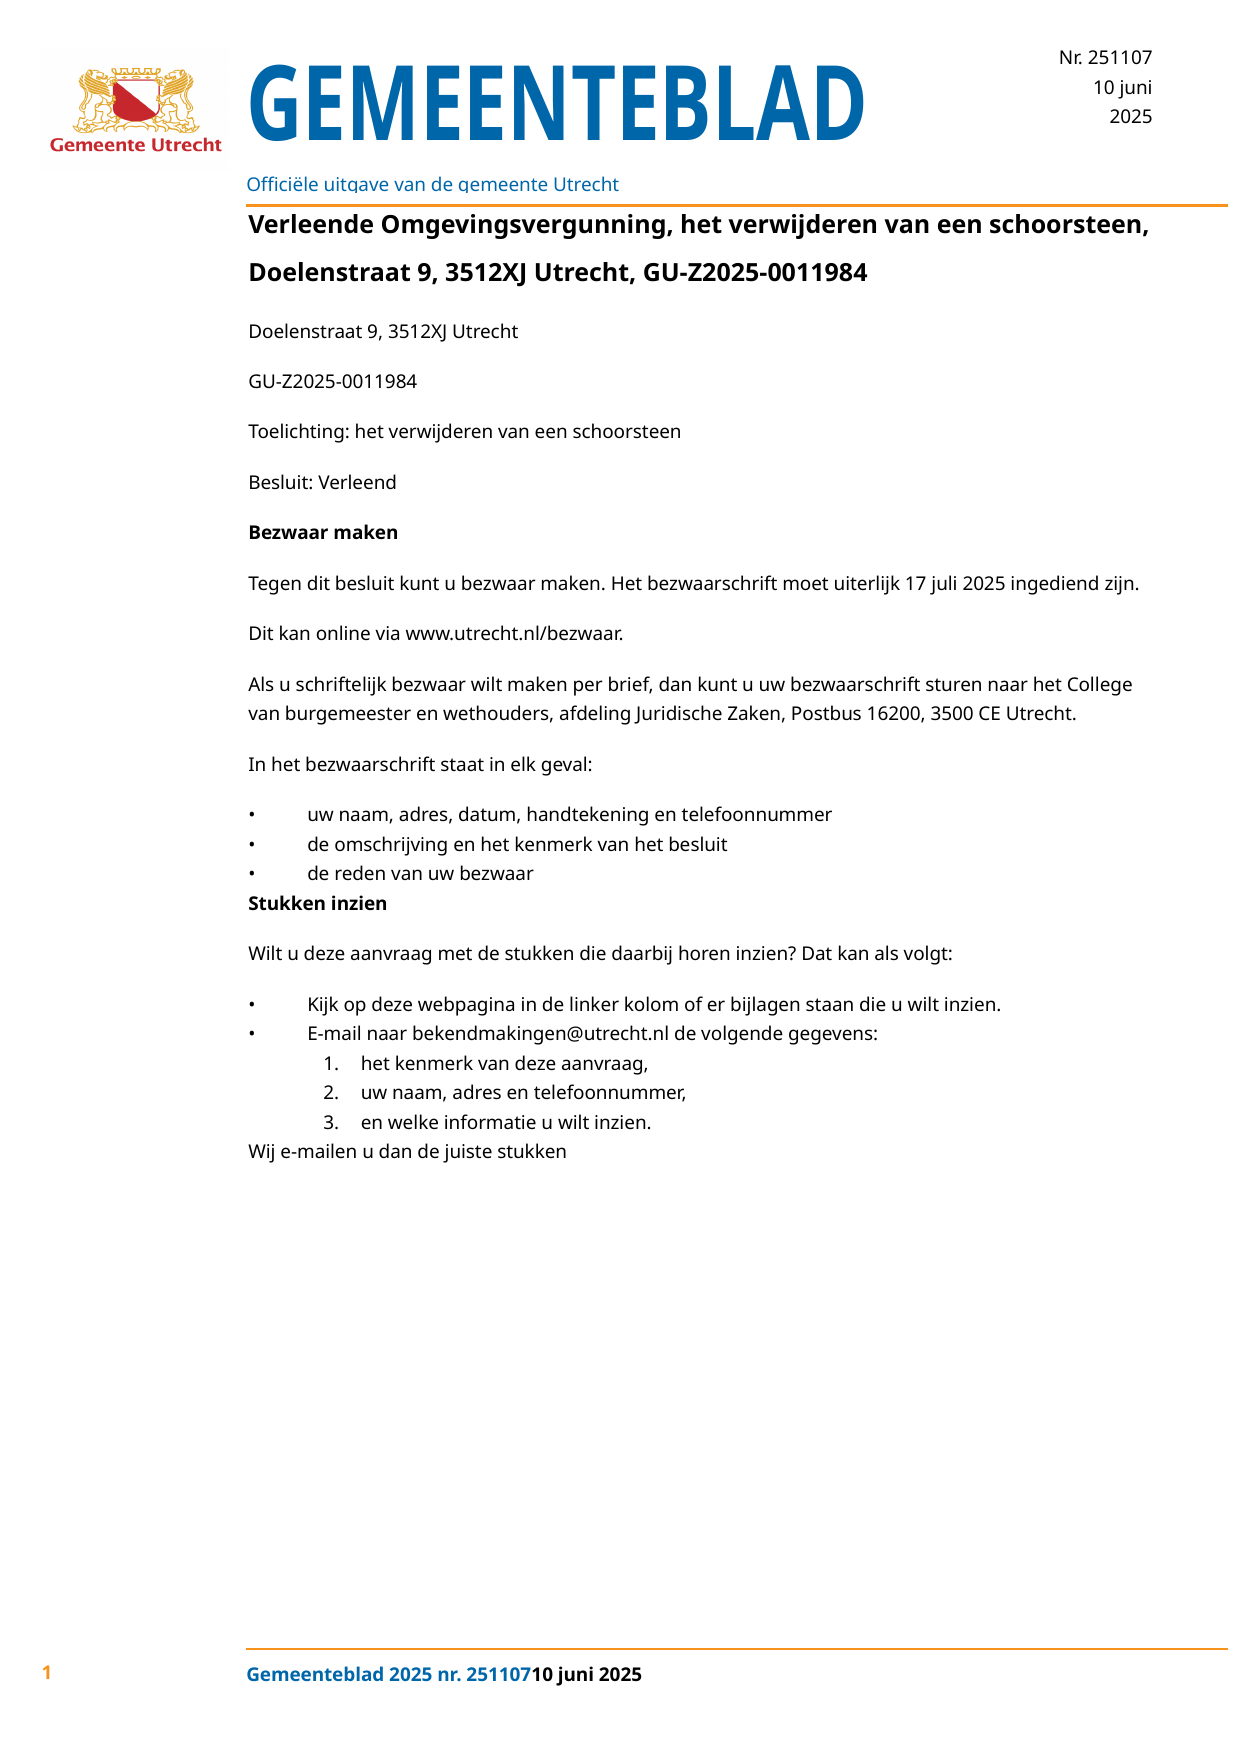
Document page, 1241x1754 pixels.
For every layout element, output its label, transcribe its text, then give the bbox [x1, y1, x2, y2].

text Besluit: Verleend [248, 469, 1152, 495]
picture [41, 47, 231, 172]
list uw naam, adres, datum, handtekening en telefoonnummer [248, 801, 1152, 827]
list het kenmerk van deze aanvraag, [323, 1050, 1152, 1076]
list Kijk op deze webpagina in de linker kolom of er bijlagen staan die u wilt inzien. [248, 991, 1152, 1017]
text GU-Z2025-0011984 [248, 368, 1152, 394]
list en welke informatie u wilt inzien. [323, 1109, 1152, 1135]
text Tegen dit besluit kunt u bezwaar maken. Het bezwaarschrift moet uiterlijk 17 juli 2025 ingediend zijn. [248, 570, 1152, 596]
text Verleende Omgevingsvergunning, het verwijderen van een schoorsteen, Doelenstraat 9, 3512XJ Utrecht, GU-Z2025-0011984 [248, 207, 1152, 288]
text Wij e-mailen u dan de juiste stukken [248, 1139, 1152, 1164]
text Wilt u deze aanvraag met de stukken die daarbij horen inzien? Dat kan als volgt: [248, 940, 1152, 966]
text Bezwaar maken [248, 519, 1152, 545]
text Toelichting: het verwijderen van een schoorsteen [248, 419, 1152, 444]
list de reden van uw bezwaar [248, 860, 1152, 886]
text Dit kan online via www.utrecht.nl/bezwaar. [248, 620, 1152, 646]
text In het bezwaarschrift staat in elk geval: [248, 751, 1152, 777]
text Stukken inzien [248, 890, 1152, 916]
list uw naam, adres en telefoonnummer, [323, 1079, 1152, 1105]
list E-mail naar bekendmakingen@utrecht.nl de volgende gegevens: [248, 1020, 1152, 1046]
text Als u schriftelijk bezwaar wilt maken per brief, dan kunt u uw bezwaarschrift sturen naar het College van burgemeester en wethouders, afdeling Juridische Zaken, Postbus 16200, 3500 CE Utrecht. [248, 671, 1152, 726]
list de omschrijving en het kenmerk van het besluit [248, 831, 1152, 857]
text Doelenstraat 9, 3512XJ Utrecht [248, 318, 1152, 344]
